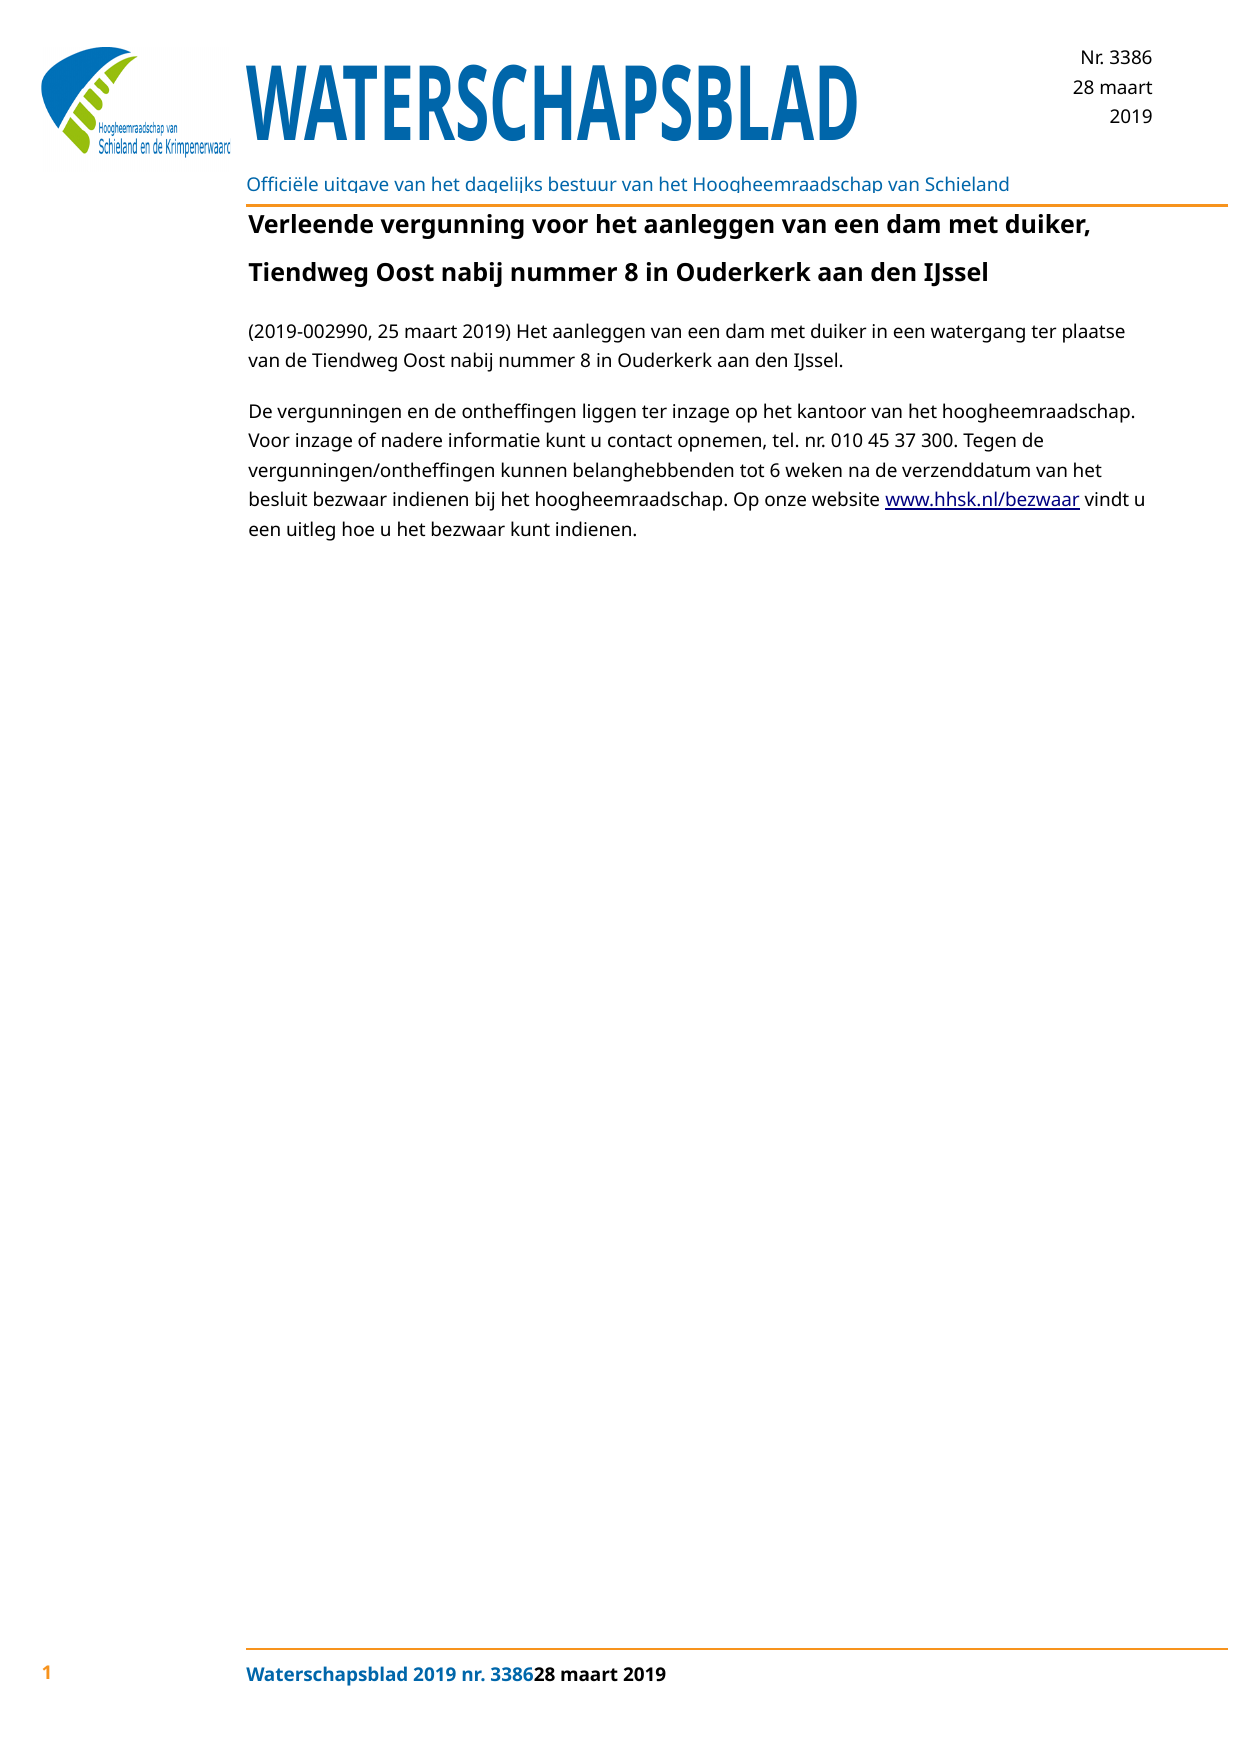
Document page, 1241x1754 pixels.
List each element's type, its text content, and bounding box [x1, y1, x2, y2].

text De vergunningen en de ontheffingen liggen ter inzage op het kantoor van het hoogheemraadschap. Voor inzage of nadere informatie kunt u contact opnemen, tel. nr. 010 45 37 300. Tegen de vergunningen/ontheffingen kunnen belanghebbenden tot 6 weken na de verzenddatum van het besluit bezwaar indienen bij het hoogheemraadschap. Op onze website www.hhsk.nl/bezwaar vindt u een uitleg hoe u het bezwaar kunt indienen. [248, 398, 1152, 542]
text (2019-002990, 25 maart 2019) Het aanleggen van een dam met duiker in een watergang ter plaatse van de Tiendweg Oost nabij nummer 8 in Ouderkerk aan den IJssel. [248, 318, 1152, 373]
picture [41, 47, 231, 172]
text Verleende vergunning voor het aanleggen van een dam met duiker, Tiendweg Oost nabij nummer 8 in Ouderkerk aan den IJssel [248, 207, 1152, 288]
